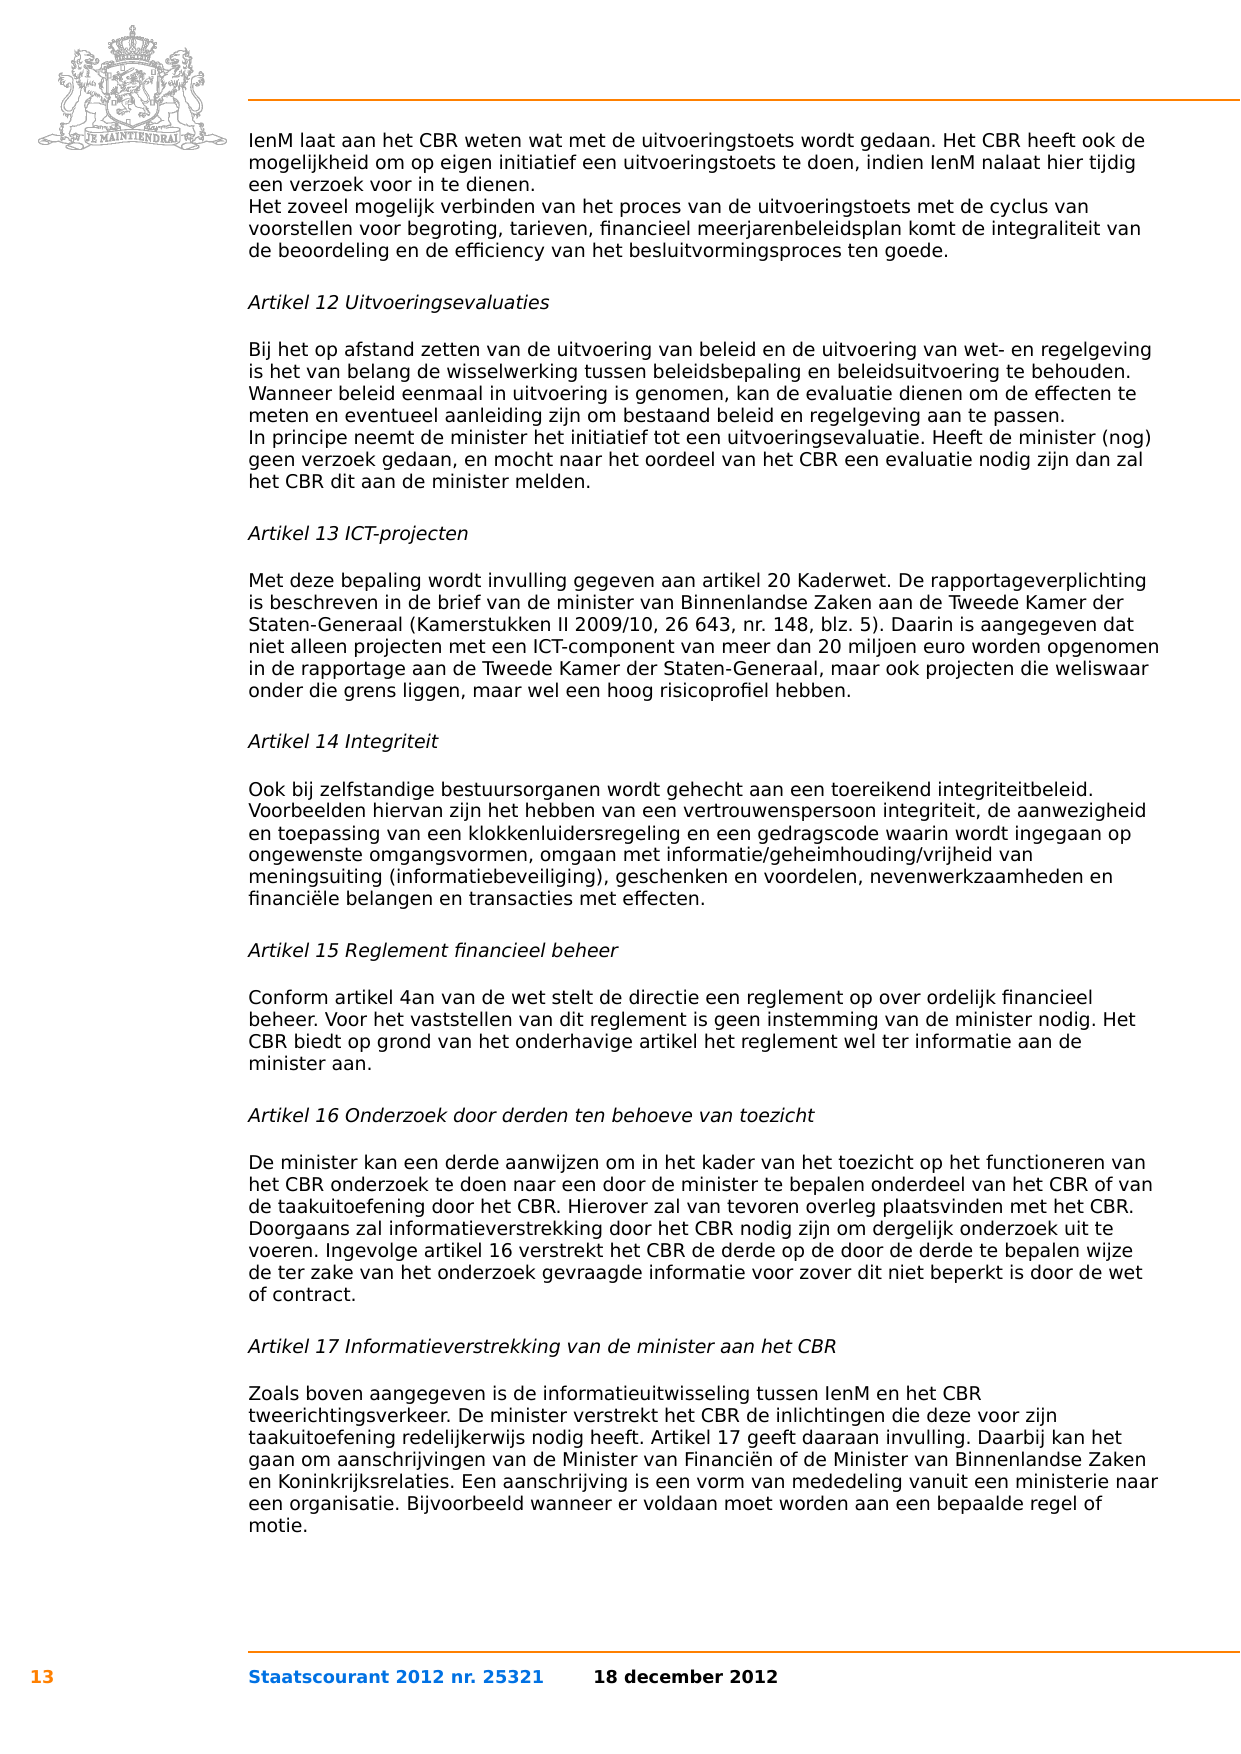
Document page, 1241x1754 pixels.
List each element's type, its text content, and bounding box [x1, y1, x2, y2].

text Met deze bepaling wordt invulling gegeven aan artikel 20 Kaderwet. De rapportageverplichting is beschreven in de brief van de minister van Binnenlandse Zaken aan de Tweede Kamer der Staten-Generaal (Kamerstukken II 2009/10, 26 643, nr. 148, blz. 5). Daarin is aangegeven dat niet alleen projecten met een ICT-component van meer dan 20 miljoen euro worden opgenomen in de rapportage aan de Tweede Kamer der Staten-Generaal, maar ook projecten die weliswaar onder die grens liggen, maar wel een hoog risicoprofiel hebben. [248, 569, 1163, 701]
subtitle Artikel 16 Onderzoek door derden ten behoeve van toezicht [248, 1105, 1163, 1127]
text In principe neemt de minister het initiatief tot een uitvoeringsevaluatie. Heeft de minister (nog) geen verzoek gedaan, en mocht naar het oordeel van het CBR een evaluatie nodig zijn dan zal het CBR dit aan de minister melden. [248, 427, 1163, 493]
subtitle Artikel 14 Integriteit [248, 731, 1163, 753]
text De minister kan een derde aanwijzen om in het kader van het toezicht op het functioneren van het CBR onderzoek te doen naar een door de minister te bepalen onderdeel van het CBR of van de taakuitoefening door het CBR. Hierover zal van tevoren overleg plaatsvinden met het CBR. Doorgaans zal informatieverstrekking door het CBR nodig zijn om dergelijk onderzoek uit te voeren. Ingevolge artikel 16 verstrekt het CBR de derde op de door de derde te bepalen wijze de ter zake van het onderzoek gevraagde informatie voor zover dit niet beperkt is door de wet of contract. [248, 1152, 1163, 1306]
text Bij het op afstand zetten van de uitvoering van beleid en de uitvoering van wet- en regelgeving is het van belang de wisselwerking tussen beleidsbepaling en beleidsuitvoering te behouden. Wanneer beleid eenmaal in uitvoering is genomen, kan de evaluatie dienen om de effecten te meten en eventueel aanleiding zijn om bestaand beleid en regelgeving aan te passen. [248, 339, 1163, 427]
subtitle Artikel 15 Reglement financieel beheer [248, 940, 1163, 962]
text Het zoveel mogelijk verbinden van het proces van de uitvoeringstoets met de cyclus van voorstellen voor begroting, tarieven, financieel meerjarenbeleidsplan komt de integraliteit van de beoordeling en de efficiency van het besluitvormingsproces ten goede. [248, 196, 1163, 262]
picture [38, 25, 227, 150]
subtitle Artikel 13 ICT-projecten [248, 523, 1163, 544]
text Ook bij zelfstandige bestuursorganen wordt gehecht aan een toereikend integriteitbeleid. Voorbeelden hiervan zijn het hebben van een vertrouwenspersoon integriteit, de aanwezigheid en toepassing van een klokkenluidersregeling en een gedragscode waarin wordt ingegaan op ongewenste omgangsvormen, omgaan met informatie/geheimhouding/vrijheid van meningsuiting (informatiebeveiliging), geschenken en voordelen, nevenwerkzaamheden en financiële belangen en transacties met effecten. [248, 778, 1163, 910]
text IenM laat aan het CBR weten wat met de uitvoeringstoets wordt gedaan. Het CBR heeft ook de mogelijkheid om op eigen initiatief een uitvoeringstoets te doen, indien IenM nalaat hier tijdig een verzoek voor in te dienen. [248, 130, 1163, 196]
subtitle Artikel 17 Informatieverstrekking van de minister aan het CBR [248, 1336, 1163, 1358]
text Zoals boven aangegeven is de informatieuitwisseling tussen IenM en het CBR tweerichtingsverkeer. De minister verstrekt het CBR de inlichtingen die deze voor zijn taakuitoefening redelijkerwijs nodig heeft. Artikel 17 geeft daaraan invulling. Daarbij kan het gaan om aanschrijvingen van de Minister van Financiën of de Minister van Binnenlandse Zaken en Koninkrijksrelaties. Een aanschrijving is een vorm van mededeling vanuit een ministerie naar een organisatie. Bijvoorbeeld wanneer er voldaan moet worden aan een bepaalde regel of motie. [248, 1383, 1163, 1537]
subtitle Artikel 12 Uitvoeringsevaluaties [248, 292, 1163, 314]
text Conform artikel 4an van de wet stelt de directie een reglement op over ordelijk financieel beheer. Voor het vaststellen van dit reglement is geen instemming van de minister nodig. Het CBR biedt op grond van het onderhavige artikel het reglement wel ter informatie aan de minister aan. [248, 987, 1163, 1075]
